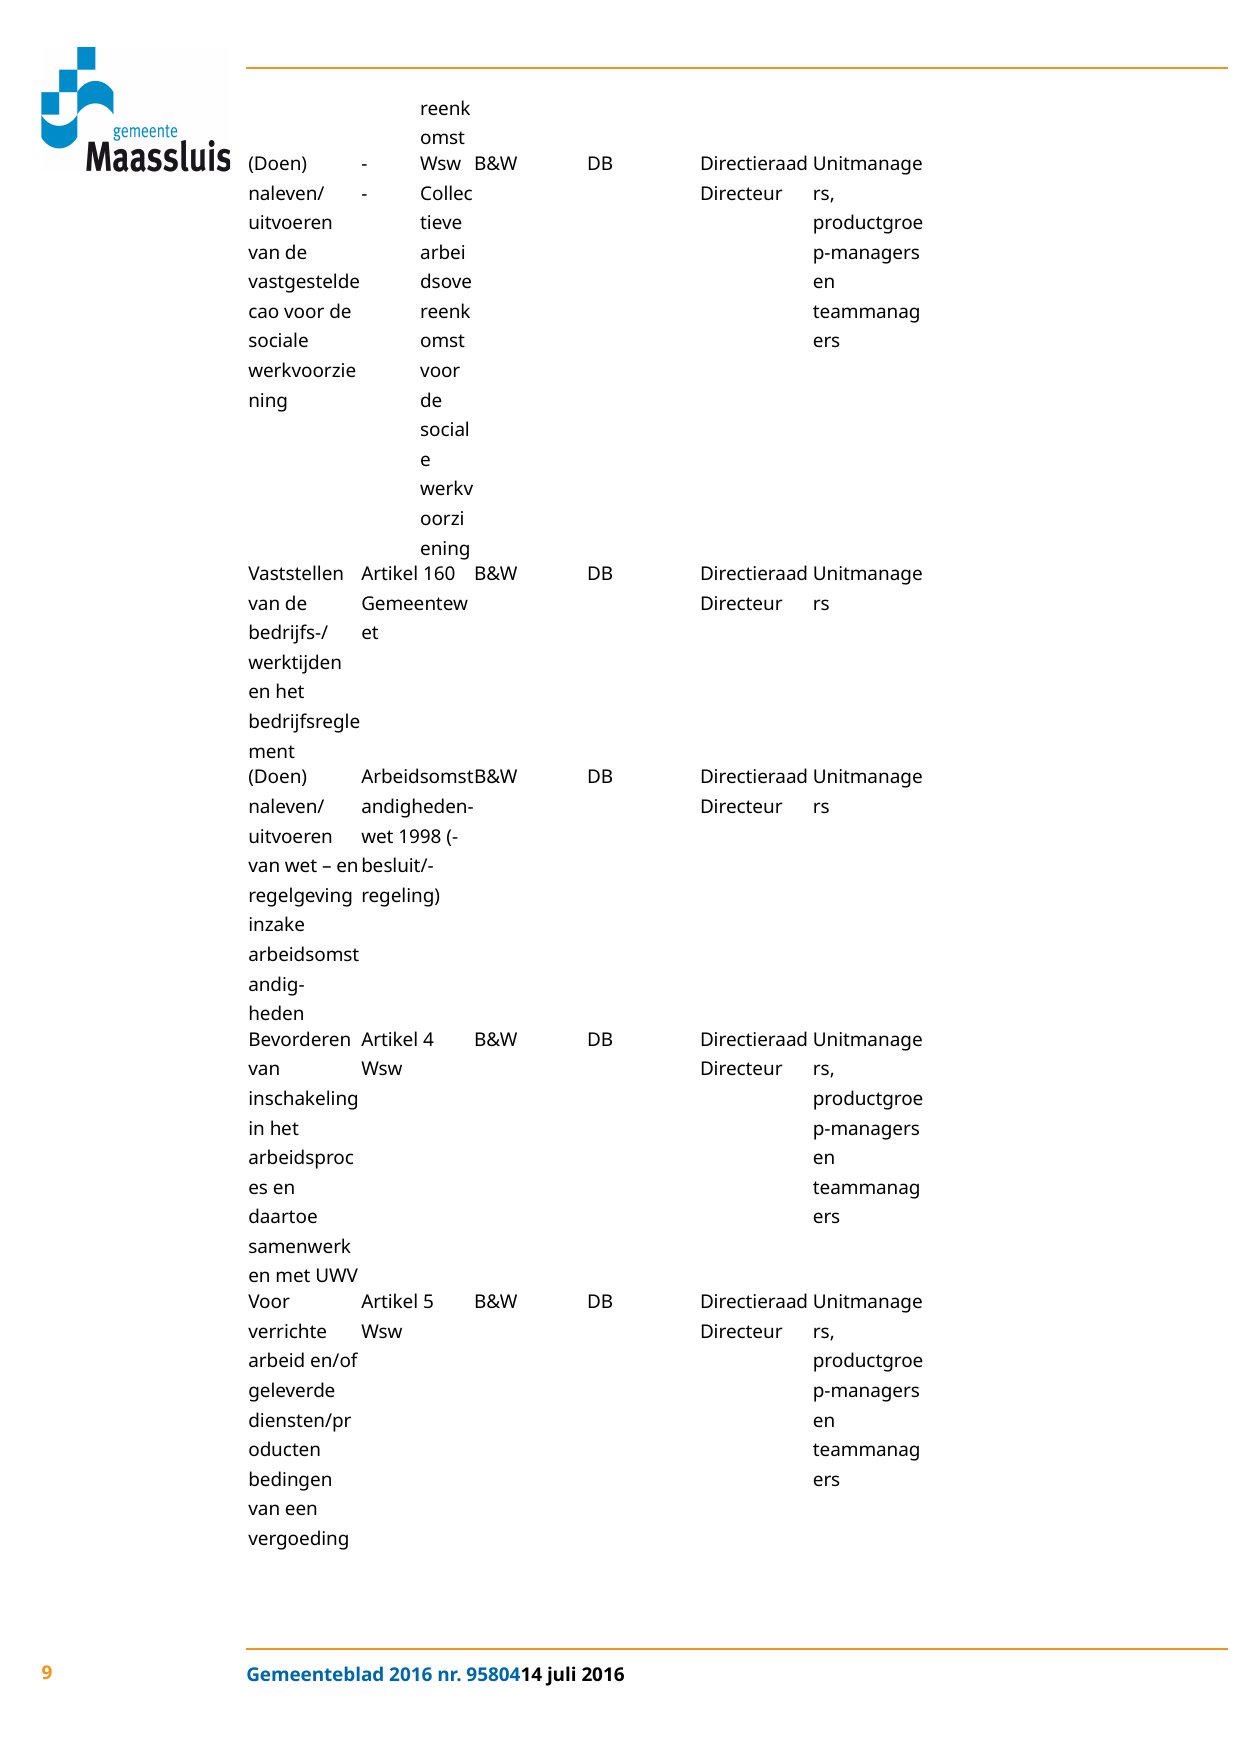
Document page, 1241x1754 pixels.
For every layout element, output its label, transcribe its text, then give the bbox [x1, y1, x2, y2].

table_cell Unitmanagers, productgroep-managers en teammanagers [813, 1289, 926, 1551]
table_cell Unitmanagers, productgroep-managers en teammanagers [813, 150, 926, 560]
table_cell Unitmanagers, productgroep-managers en teammanagers [813, 1026, 926, 1288]
table_cell DB [587, 1026, 700, 1288]
table_cell [926, 95, 1038, 150]
table_cell [700, 95, 813, 150]
table_cell [1039, 1289, 1152, 1551]
table_cell Directieraad Directeur [700, 150, 813, 560]
table_cell [926, 764, 1038, 1026]
table_cell DB [587, 1289, 700, 1551]
table_cell DB [587, 150, 700, 560]
table_cell Unitmanagers [813, 764, 926, 1026]
table_cell Vaststellen van de bedrijfs-/ werktijden en het bedrijfsreglement [248, 560, 361, 764]
table_cell Unitmanagers [813, 560, 926, 764]
table_cell [926, 1026, 1038, 1288]
table_cell [926, 1289, 1038, 1551]
table_cell [1039, 1026, 1152, 1288]
table_cell [926, 150, 1038, 560]
table_cell Directieraad Directeur [700, 764, 813, 1026]
table_cell Bevorderen van inschakeling in het arbeidsproces en daartoe samenwerken met UWV [248, 1026, 361, 1288]
table_cell [1039, 560, 1152, 764]
table_cell [474, 95, 587, 150]
table_cell Directieraad Directeur [700, 1026, 813, 1288]
table_cell Artikel 160 Gemeentewet [361, 560, 474, 764]
table_cell Arbeidsomstandigheden-wet 1998 (-besluit/-regeling) [361, 764, 474, 1026]
table_cell B&W [474, 560, 587, 764]
table_cell Wsw Collectieve arbeidsovereenkomst voor de sociale werkvoorziening [361, 150, 474, 560]
picture [41, 47, 77, 92]
table_cell Directieraad Directeur [700, 1289, 813, 1551]
table_cell B&W [474, 764, 587, 1026]
table_cell B&W [474, 1026, 587, 1288]
table_cell [587, 95, 700, 150]
picture [41, 47, 231, 172]
table_cell [248, 95, 361, 150]
table_cell reenkomst [361, 95, 474, 150]
table_cell DB [587, 764, 700, 1026]
table_cell Directieraad Directeur [700, 560, 813, 764]
table_cell B&W [474, 1289, 587, 1551]
table_cell [1039, 150, 1152, 560]
table_cell DB [587, 560, 700, 764]
table_cell B&W [474, 150, 587, 560]
table_cell Voor verrichte arbeid en/of geleverde diensten/producten bedingen van een vergoeding [248, 1289, 361, 1551]
table_cell [813, 95, 926, 150]
table_cell Artikel 5 Wsw [361, 1289, 474, 1551]
table_cell (Doen) naleven/ uitvoeren van wet – en regelgeving inzake arbeidsomstandig- heden [248, 764, 361, 1026]
table_cell [926, 560, 1038, 764]
table_cell [1039, 764, 1152, 1026]
table_cell (Doen) naleven/ uitvoeren van de vastgestelde cao voor de sociale werkvoorziening [248, 150, 361, 560]
table_cell Artikel 4 Wsw [361, 1026, 474, 1288]
